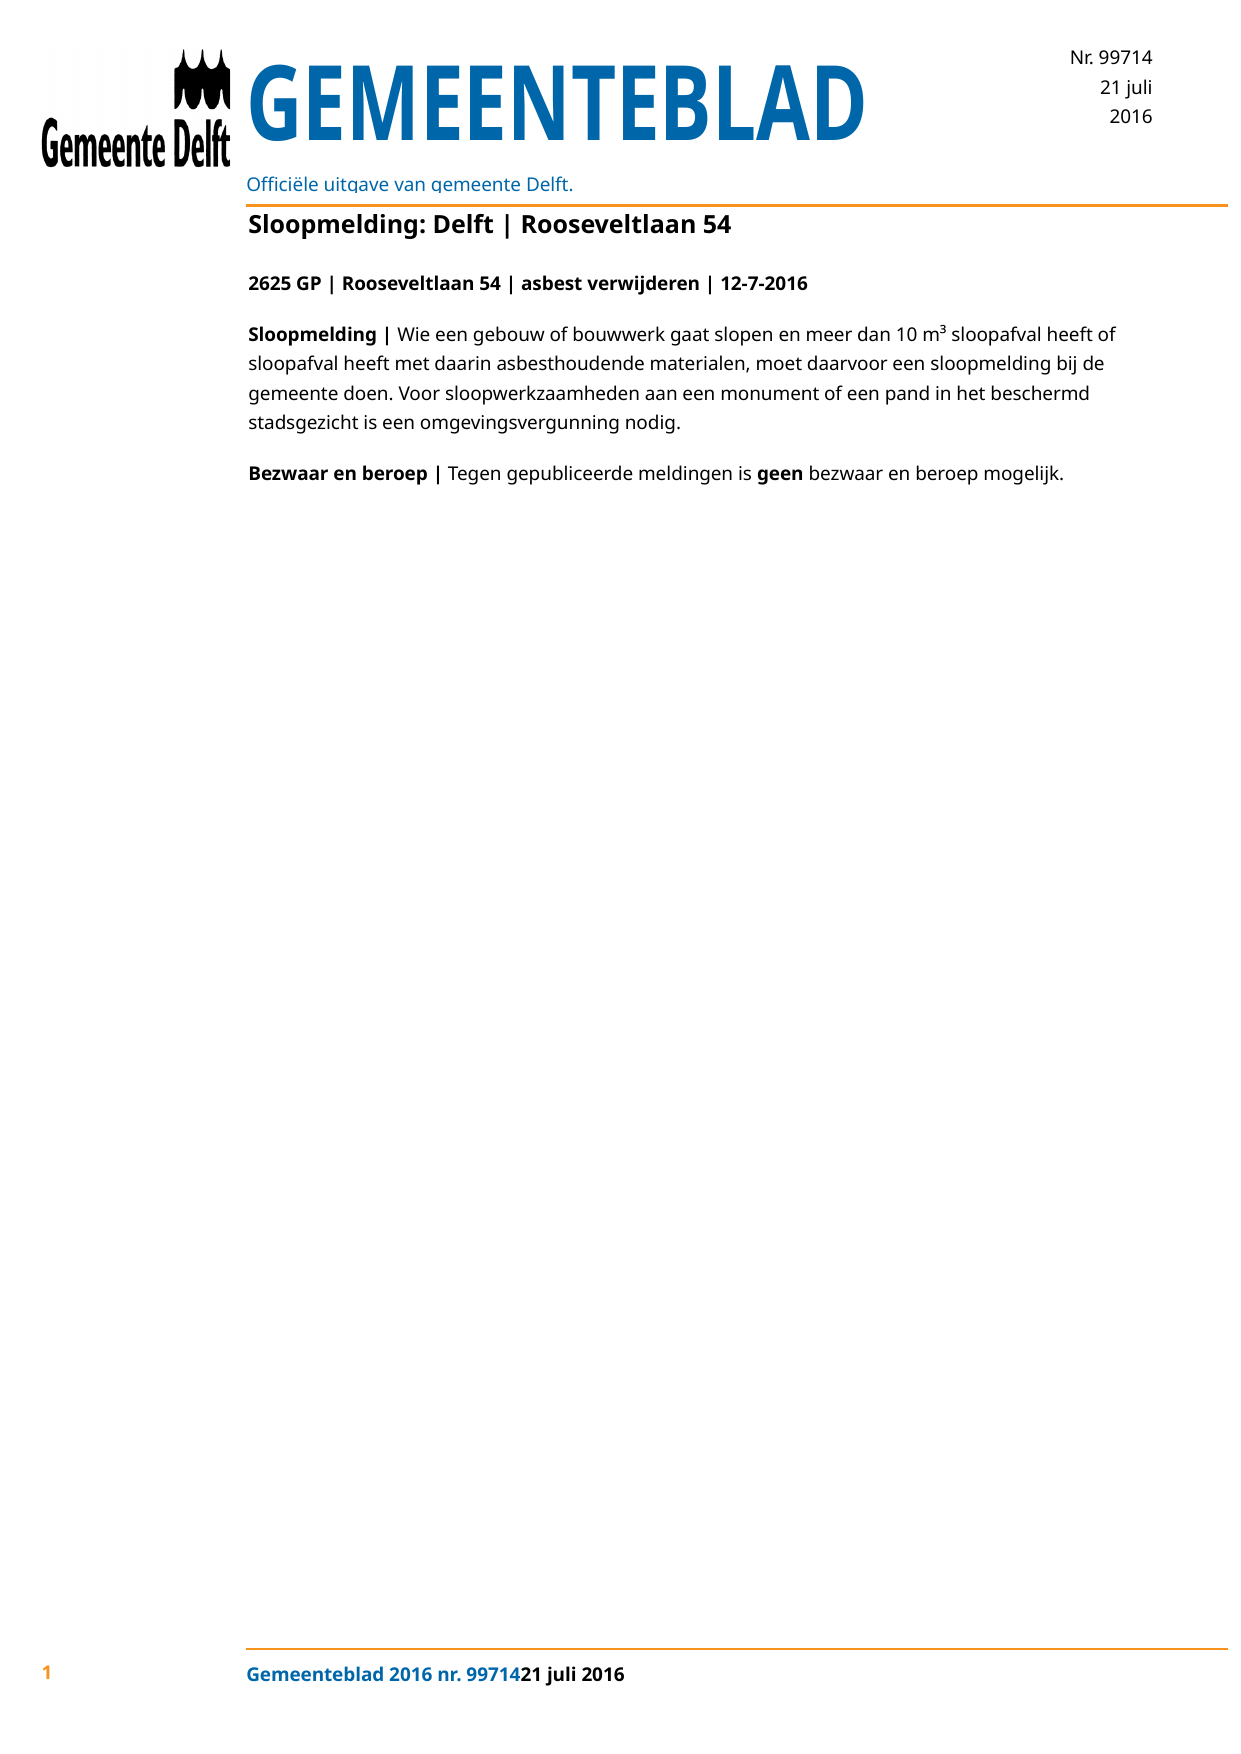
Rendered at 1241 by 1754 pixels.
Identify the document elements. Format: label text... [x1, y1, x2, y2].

picture [41, 47, 231, 172]
text Sloopmelding: Delft | Rooseveltlaan 54 [248, 207, 1152, 241]
text Sloopmelding | Wie een gebouw of bouwwerk gaat slopen en meer dan 10 m³ sloopafval heeft of sloopafval heeft met daarin asbesthoudende materialen, moet daarvoor een sloopmelding bij de gemeente doen. Voor sloopwerkzaamheden aan een monument of een pand in het beschermd stadsgezicht is een omgevingsvergunning nodig. [248, 321, 1152, 435]
text Bezwaar en beroep | Tegen gepubliceerde meldingen is geen bezwaar en beroep mogelijk. [248, 460, 1152, 486]
text 2625 GP | Rooseveltlaan 54 | asbest verwijderen | 12-7-2016 [248, 270, 1152, 296]
